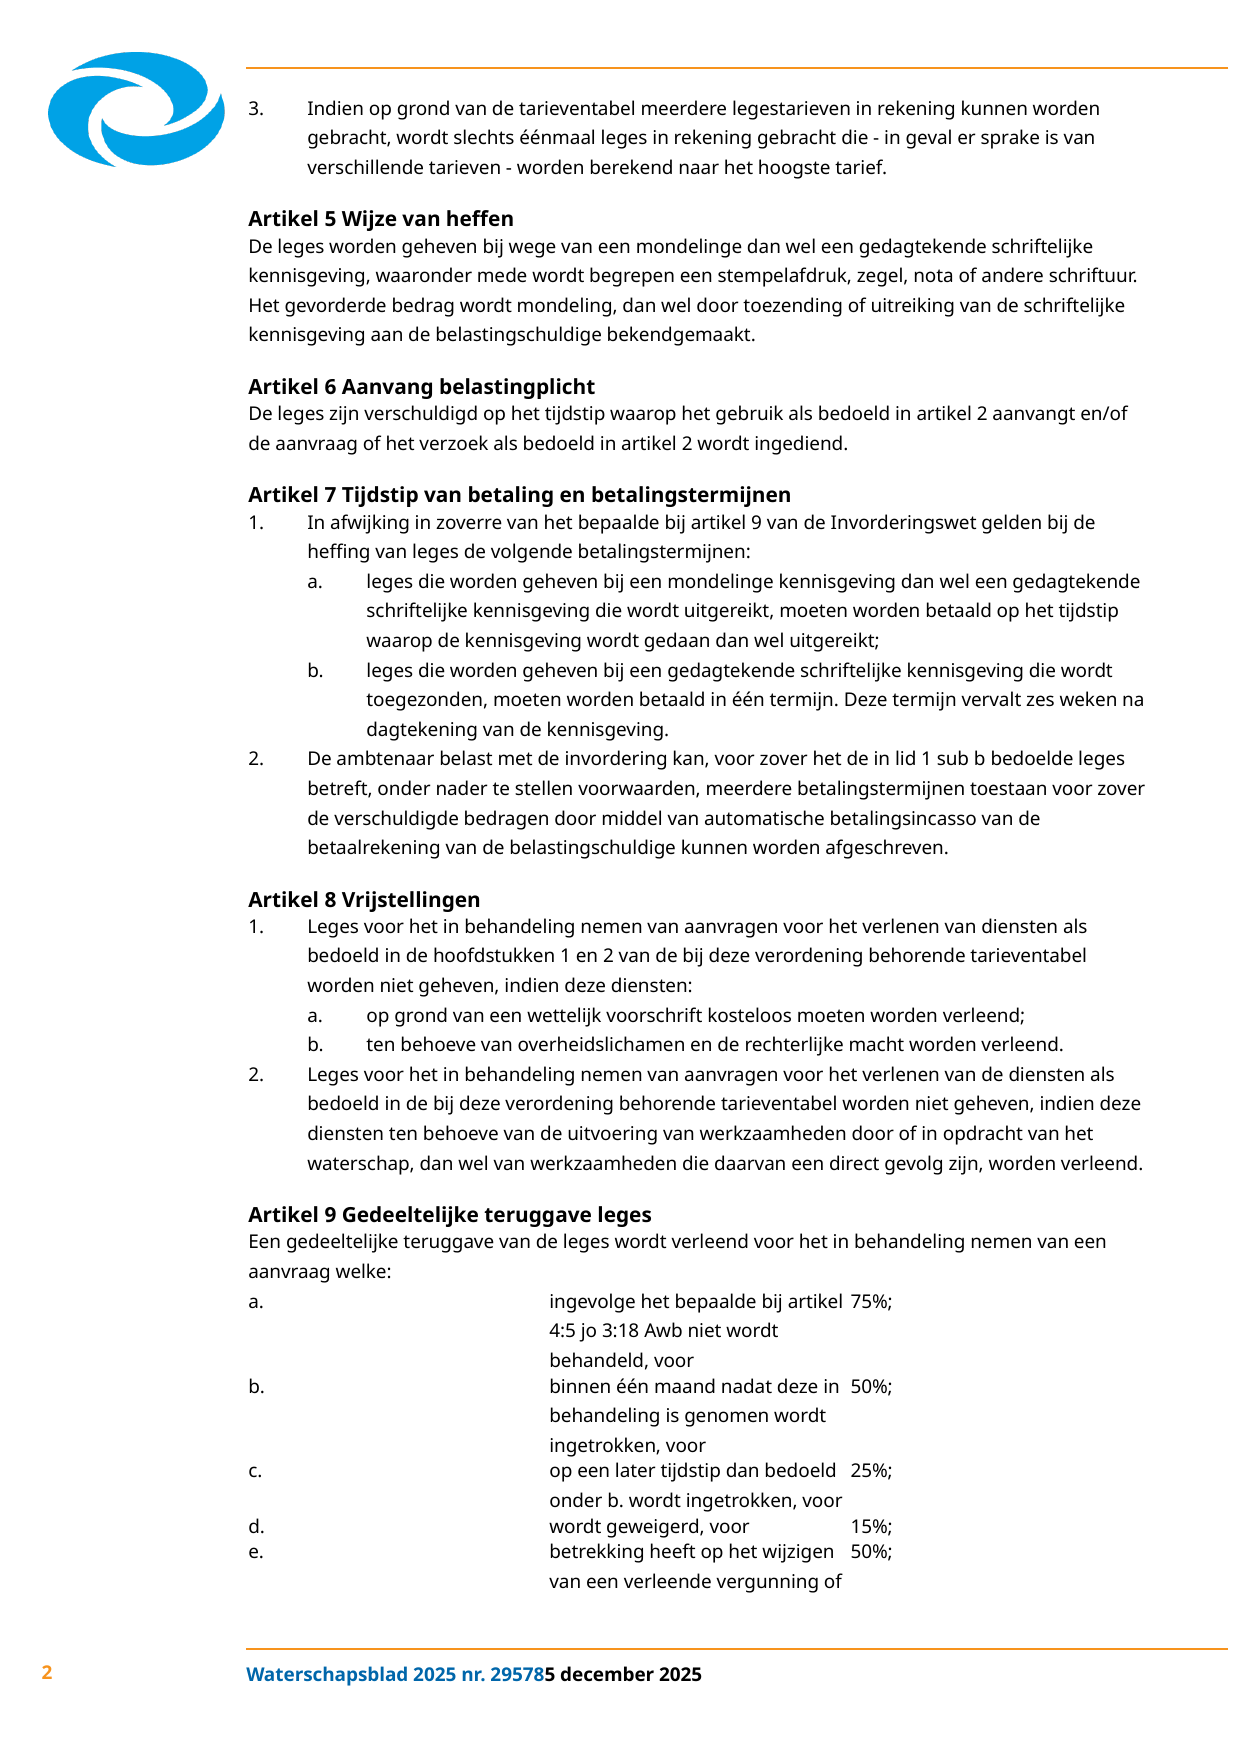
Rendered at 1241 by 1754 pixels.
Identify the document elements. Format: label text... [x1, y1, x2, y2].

list De ambtenaar belast met de invordering kan, voor zover het de in lid 1 sub b bedoelde leges betreft, onder nader te stellen voorwaarden, meerdere betalingstermijnen toestaan voor zover de verschuldigde bedragen door middel van automatische betalingsincasso van de betaalrekening van de belastingschuldige kunnen worden afgeschreven. [248, 746, 1152, 860]
table_header ingevolge het bepaalde bij artikel 4:5 jo 3:18 Awb niet wordt behandeld, voor [549, 1288, 850, 1373]
table_cell 25%; [850, 1458, 1152, 1513]
table_cell c. [248, 1458, 549, 1513]
table_cell op een later tijdstip dan bedoeld onder b. wordt ingetrokken, voor [549, 1458, 850, 1513]
table_cell 50%; [850, 1373, 1152, 1458]
picture [41, 47, 231, 172]
table_cell betrekking heeft op het wijzigen van een verleende vergunning of [549, 1539, 850, 1594]
table_cell 50%; [850, 1539, 1152, 1594]
text De leges zijn verschuldigd op het tijdstip waarop het gebruik als bedoeld in artikel 2 aanvangt en/of de aanvraag of het verzoek als bedoeld in artikel 2 wordt ingediend. [248, 400, 1152, 456]
text De leges worden geheven bij wege van een mondelinge dan wel een gedagtekende schriftelijke kennisgeving, waaronder mede wordt begrepen een stempelafdruk, zegel, nota of andere schriftuur. [248, 233, 1152, 288]
table_header 75%; [850, 1288, 1152, 1373]
text Een gedeeltelijke teruggave van de leges wordt verleend voor het in behandeling nemen van een aanvraag welke: [248, 1229, 1152, 1284]
text Artikel 6 Aanvang belastingplicht [248, 372, 1152, 400]
table_header a. [248, 1288, 549, 1373]
text Artikel 8 Vrijstellingen [248, 885, 1152, 913]
list Leges voor het in behandeling nemen van aanvragen voor het verlenen van de diensten als bedoeld in de bij deze verordening behorende tarieventabel worden niet geheven, indien deze diensten ten behoeve van de uitvoering van werkzaamheden door of in opdracht van het waterschap, dan wel van werkzaamheden die daarvan een direct gevolg zijn, worden verleend. [248, 1061, 1152, 1176]
table_cell e. [248, 1539, 549, 1594]
text Het gevorderde bedrag wordt mondeling, dan wel door toezending of uitreiking van de schriftelijke kennisgeving aan de belastingschuldige bekendgemaakt. [248, 292, 1152, 347]
list op grond van een wettelijk voorschrift kosteloos moeten worden verleend; [307, 1002, 1152, 1028]
text Artikel 9 Gedeeltelijke teruggave leges [248, 1200, 1152, 1229]
list leges die worden geheven bij een gedagtekende schriftelijke kennisgeving die wordt toegezonden, moeten worden betaald in één termijn. Deze termijn vervalt zes weken na dagtekening van de kennisgeving. [307, 657, 1152, 742]
list In afwijking in zoverre van het bepaalde bij artikel 9 van de Invorderingswet gelden bij de heffing van leges de volgende betalingstermijnen: [248, 509, 1152, 564]
table_cell 15%; [850, 1513, 1152, 1539]
text Artikel 7 Tijdstip van betaling en betalingstermijnen [248, 480, 1152, 509]
text Artikel 5 Wijze van heffen [248, 204, 1152, 233]
table_cell wordt geweigerd, voor [549, 1513, 850, 1539]
list leges die worden geheven bij een mondelinge kennisgeving dan wel een gedagtekende schriftelijke kennisgeving die wordt uitgereikt, moeten worden betaald op het tijdstip waarop de kennisgeving wordt gedaan dan wel uitgereikt; [307, 568, 1152, 653]
table_cell b. [248, 1373, 549, 1458]
table_cell d. [248, 1513, 549, 1539]
table_cell binnen één maand nadat deze in behandeling is genomen wordt ingetrokken, voor [549, 1373, 850, 1458]
list ten behoeve van overheidslichamen en de rechterlijke macht worden verleend. [307, 1031, 1152, 1057]
list Leges voor het in behandeling nemen van aanvragen voor het verlenen van diensten als bedoeld in de hoofdstukken 1 en 2 van de bij deze verordening behorende tarieventabel worden niet geheven, indien deze diensten: [248, 913, 1152, 998]
list Indien op grond van de tarieventabel meerdere legestarieven in rekening kunnen worden gebracht, wordt slechts éénmaal leges in rekening gebracht die - in geval er sprake is van verschillende tarieven - worden berekend naar het hoogste tarief. [248, 95, 1152, 180]
